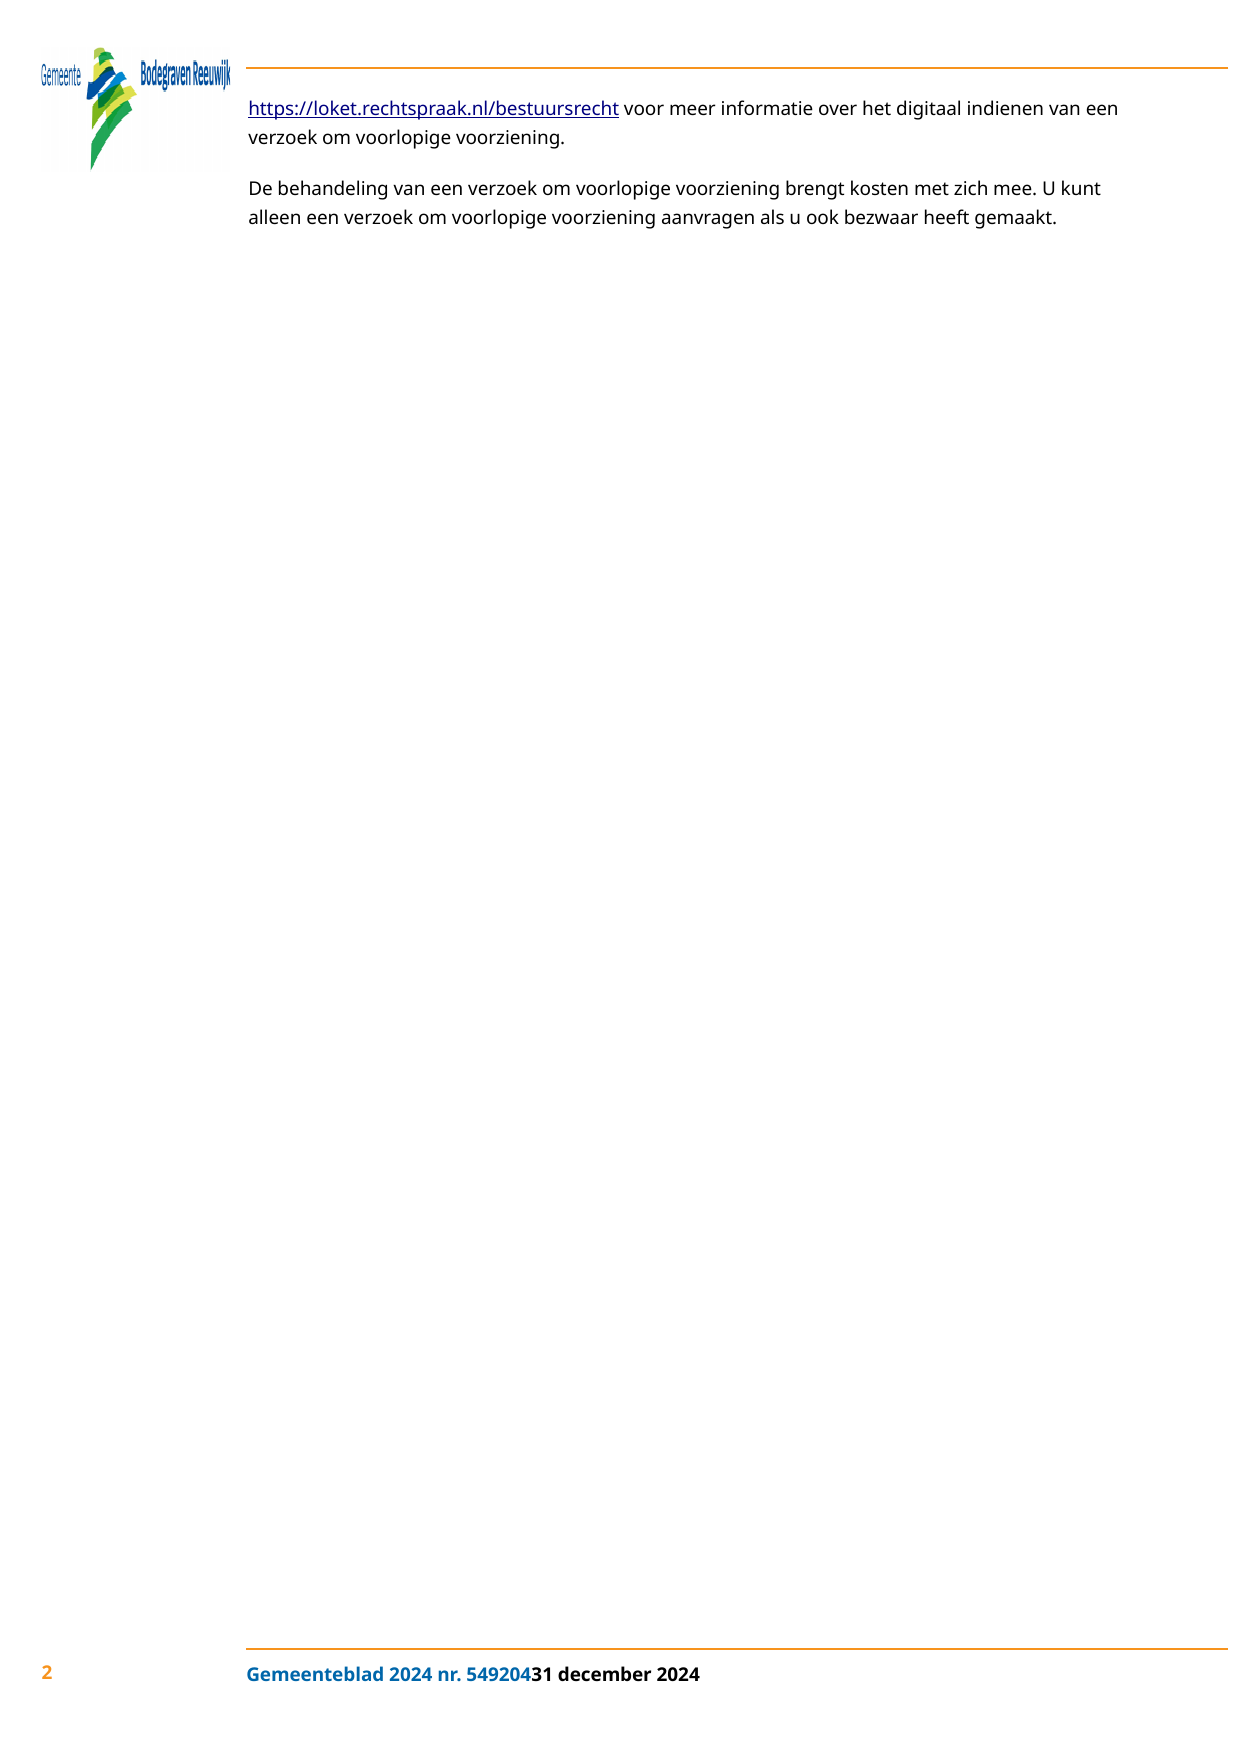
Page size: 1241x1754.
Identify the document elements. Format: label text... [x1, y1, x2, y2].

picture [41, 47, 231, 172]
text https://loket.rechtspraak.nl/bestuursrecht voor meer informatie over het digitaal indienen van een verzoek om voorlopige voorziening. [248, 95, 1152, 150]
text De behandeling van een verzoek om voorlopige voorziening brengt kosten met zich mee. U kunt alleen een verzoek om voorlopige voorziening aanvragen als u ook bezwaar heeft gemaakt. [248, 175, 1152, 230]
